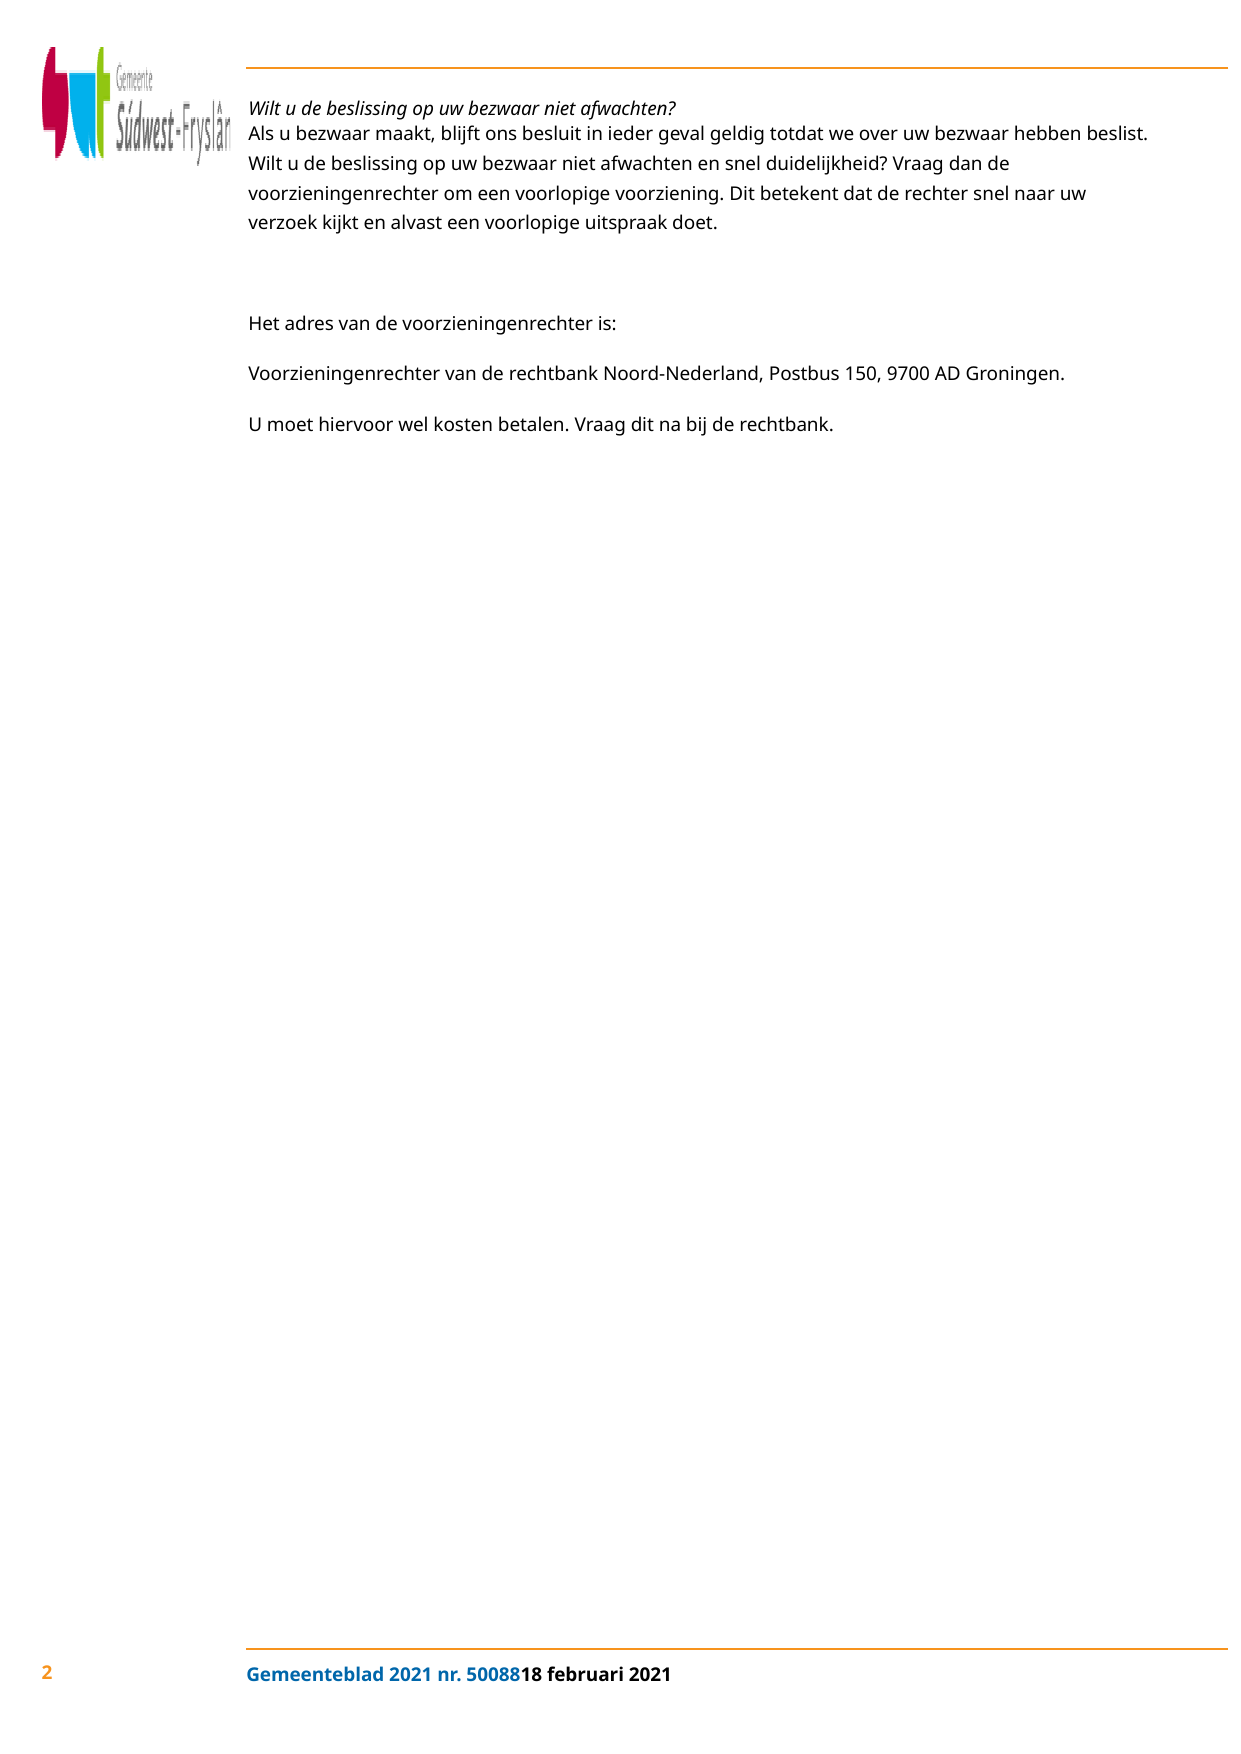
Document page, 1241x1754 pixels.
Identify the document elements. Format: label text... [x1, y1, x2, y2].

text Als u bezwaar maakt, blijft ons besluit in ieder geval geldig totdat we over uw bezwaar hebben beslist. Wilt u de beslissing op uw bezwaar niet afwachten en snel duidelijkheid? Vraag dan de voorzieningenrechter om een voorlopige voorziening. Dit betekent dat de rechter snel naar uw verzoek kijkt en alvast een voorlopige uitspraak doet. [248, 121, 1152, 235]
picture [41, 47, 231, 172]
text Voorzieningenrechter van de rechtbank Noord-Nederland, Postbus 150, 9700 AD Groningen. [248, 361, 1152, 386]
text U moet hiervoor wel kosten betalen. Vraag dit na bij de rechtbank. [248, 411, 1152, 437]
text Het adres van de voorzieningenrechter is: [248, 310, 1152, 336]
text Wilt u de beslissing op uw bezwaar niet afwachten? [248, 95, 1152, 121]
